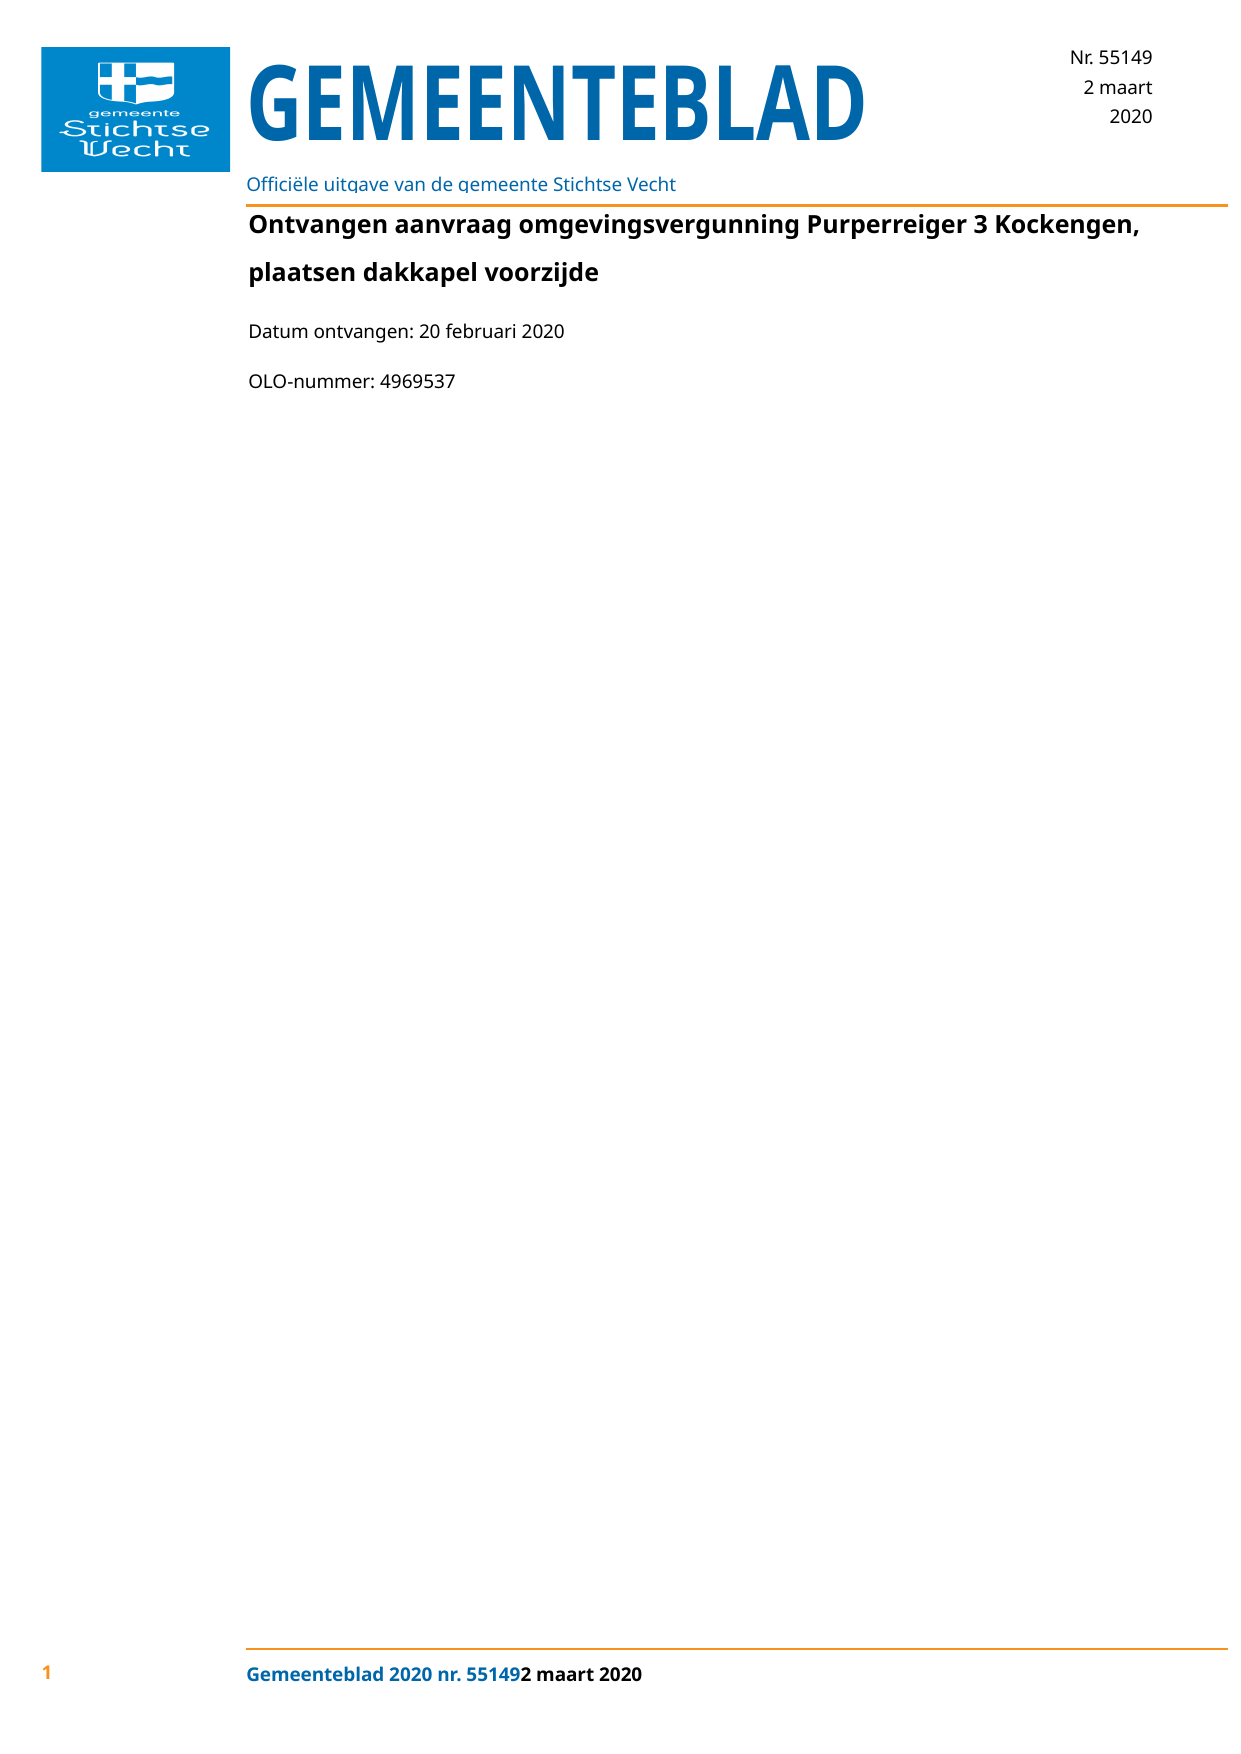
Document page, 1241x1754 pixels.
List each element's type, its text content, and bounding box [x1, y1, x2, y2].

picture [137, 63, 174, 103]
text Datum ontvangen: 20 februari 2020 [248, 318, 1152, 344]
text Ontvangen aanvraag omgevingsvergunning Purperreiger 3 Kockengen, plaatsen dakkapel voorzijde [248, 207, 1152, 288]
picture [99, 63, 135, 101]
text OLO-nummer: 4969537 [248, 368, 1152, 394]
